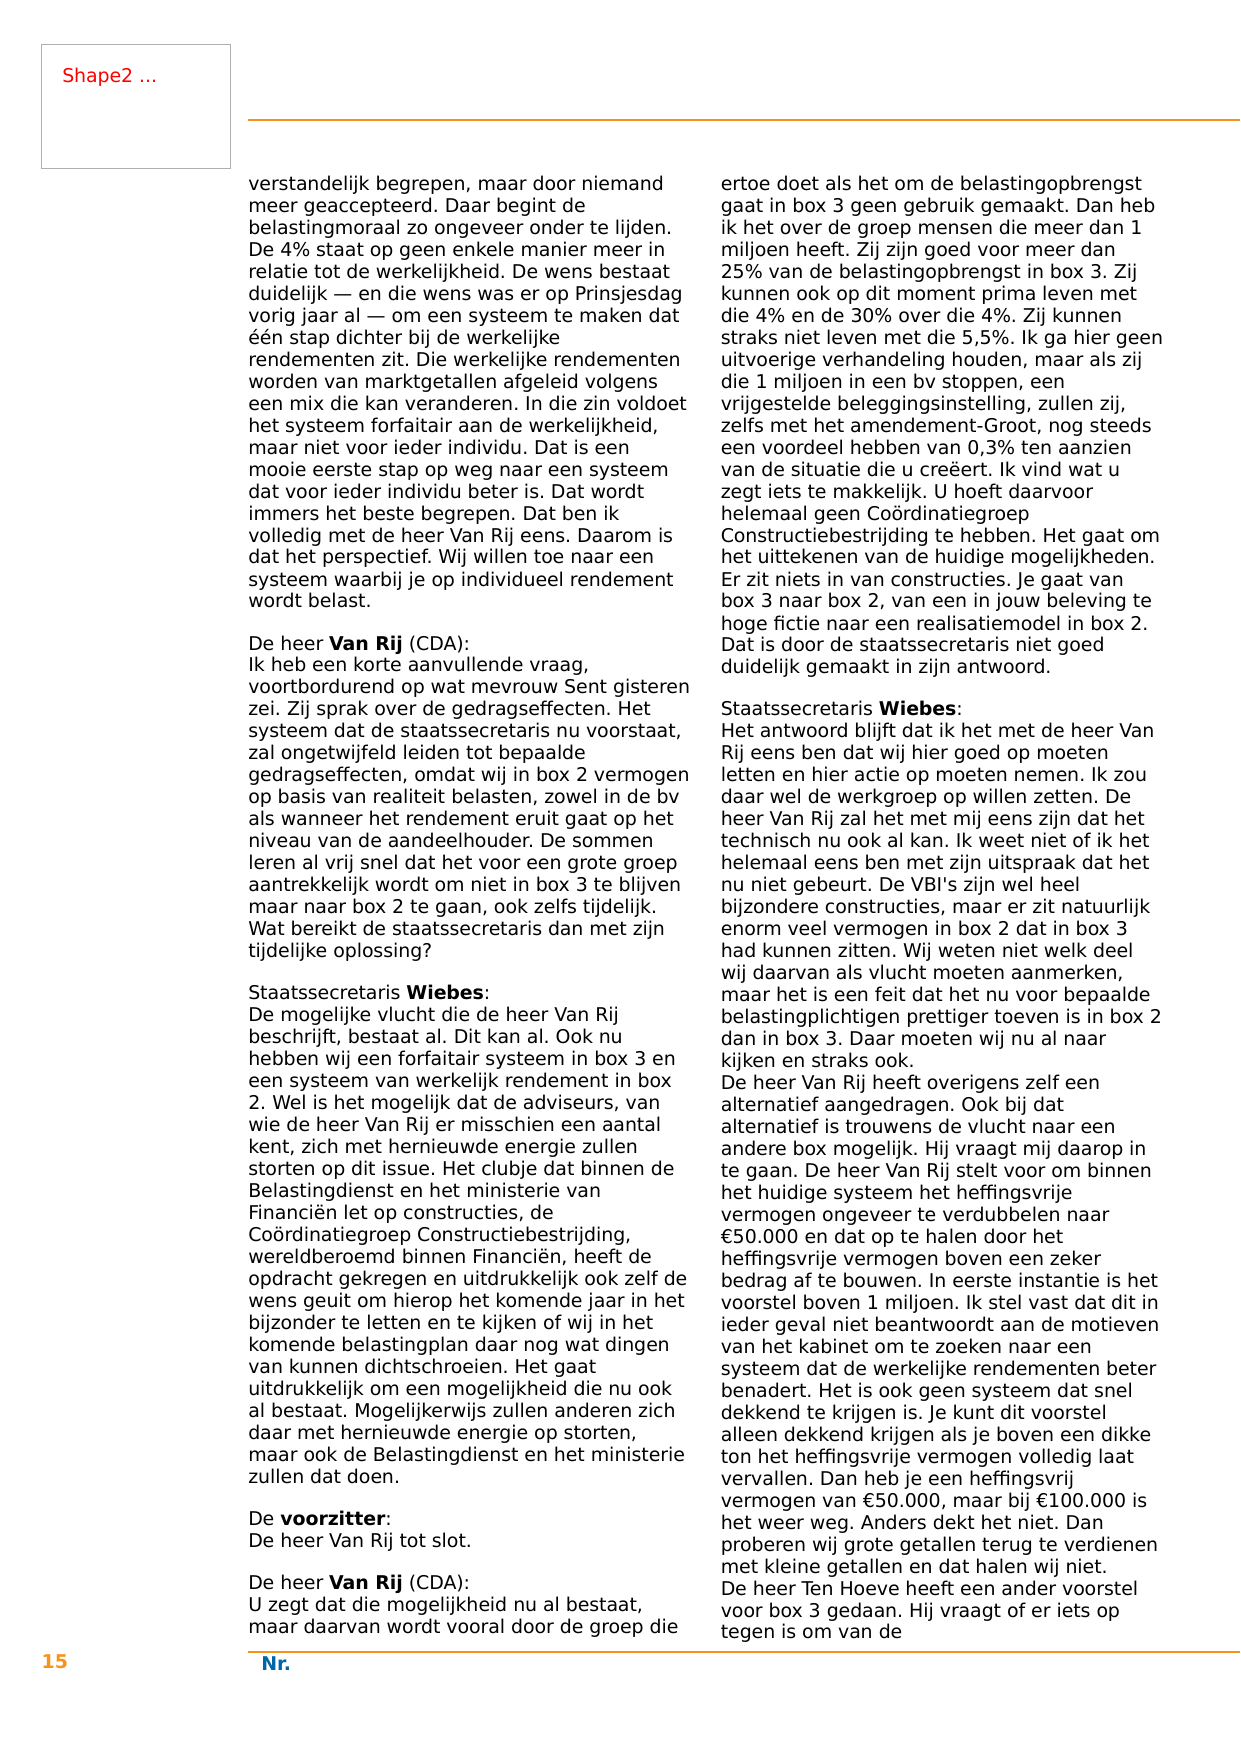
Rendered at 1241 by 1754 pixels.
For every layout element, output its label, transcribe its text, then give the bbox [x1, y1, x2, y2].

text U zegt dat die mogelijkheid nu al bestaat, maar daarvan wordt vooral door de groep die [248, 1593, 691, 1637]
text De heer Van Rij tot slot. [248, 1529, 691, 1552]
text De heer Ten Hoeve heeft een ander voorstel voor box 3 gedaan. Hij vraagt of er iets op tegen is om van de [721, 1577, 1163, 1643]
text verstandelijk begrepen, maar door niemand meer geaccepteerd. Daar begint de belastingmoraal zo ongeveer onder te lijden. De 4% staat op geen enkele manier meer in relatie tot de werkelijkheid. De wens bestaat duidelijk — en die wens was er op Prinsjesdag vorig jaar al — om een systeem te maken dat één stap dichter bij de werkelijke rendementen zit. Die werkelijke rendementen worden van marktgetallen afgeleid volgens een mix die kan veranderen. In die zin voldoet het systeem forfaitair aan de werkelijkheid, maar niet voor ieder individu. Dat is een mooie eerste stap op weg naar een systeem dat voor ieder individu beter is. Dat wordt immers het beste begrepen. Dat ben ik volledig met de heer Van Rij eens. Daarom is dat het perspectief. Wij willen toe naar een systeem waarbij je op individueel rendement wordt belast. [248, 173, 691, 612]
text De mogelijke vlucht die de heer Van Rij beschrijft, bestaat al. Dit kan al. Ook nu hebben wij een forfaitair systeem in box 3 en een systeem van werkelijk rendement in box 2. Wel is het mogelijk dat de adviseurs, van wie de heer Van Rij er misschien een aantal kent, zich met hernieuwde energie zullen storten op dit issue. Het clubje dat binnen de Belastingdienst en het ministerie van Financiën let op constructies, de Coördinatiegroep Constructiebestrijding, wereldberoemd binnen Financiën, heeft de opdracht gekregen en uitdrukkelijk ook zelf de wens geuit om hierop het komende jaar in het bijzonder te letten en te kijken of wij in het komende belastingplan daar nog wat dingen van kunnen dichtschroeien. Het gaat uitdrukkelijk om een mogelijkheid die nu ook al bestaat. Mogelijkerwijs zullen anderen zich daar met hernieuwde energie op storten, maar ook de Belastingdienst en het ministerie zullen dat doen. [248, 1004, 691, 1488]
text De heer Van Rij (CDA): [248, 1572, 691, 1593]
text De heer Van Rij heeft overigens zelf een alternatief aangedragen. Ook bij dat alternatief is trouwens de vlucht naar een andere box mogelijk. Hij vraagt mij daarop in te gaan. De heer Van Rij stelt voor om binnen het huidige systeem het heffingsvrije vermogen ongeveer te verdubbelen naar €50.000 en dat op te halen door het heffingsvrije vermogen boven een zeker bedrag af te bouwen. In eerste instantie is het voorstel boven 1 miljoen. Ik stel vast dat dit in ieder geval niet beantwoordt aan de motieven van het kabinet om te zoeken naar een systeem dat de werkelijke rendementen beter benadert. Het is ook geen systeem dat snel dekkend te krijgen is. Je kunt dit voorstel alleen dekkend krijgen als je boven een dikke ton het heffingsvrije vermogen volledig laat vervallen. Dan heb je een heffingsvrij vermogen van €50.000, maar bij €100.000 is het weer weg. Anders dekt het niet. Dan proberen wij grote getallen terug te verdienen met kleine getallen en dat halen wij niet. [721, 1072, 1163, 1577]
text Ik heb een korte aanvullende vraag, voortbordurend op wat mevrouw Sent gisteren zei. Zij sprak over de gedragseffecten. Het systeem dat de staatssecretaris nu voorstaat, zal ongetwijfeld leiden tot bepaalde gedragseffecten, omdat wij in box 2 vermogen op basis van realiteit belasten, zowel in de bv als wanneer het rendement eruit gaat op het niveau van de aandeelhouder. De sommen leren al vrij snel dat het voor een grote groep aantrekkelijk wordt om niet in box 3 te blijven maar naar box 2 te gaan, ook zelfs tijdelijk. Wat bereikt de staatssecretaris dan met zijn tijdelijke oplossing? [248, 654, 691, 962]
text De heer Van Rij (CDA): [248, 632, 691, 654]
text ertoe doet als het om de belastingopbrengst gaat in box 3 geen gebruik gemaakt. Dan heb ik het over de groep mensen die meer dan 1 miljoen heeft. Zij zijn goed voor meer dan 25% van de belastingopbrengst in box 3. Zij kunnen ook op dit moment prima leven met die 4% en de 30% over die 4%. Zij kunnen straks niet leven met die 5,5%. Ik ga hier geen uitvoerige verhandeling houden, maar als zij die 1 miljoen in een bv stoppen, een vrijgestelde beleggingsinstelling, zullen zij, zelfs met het amendement-Groot, nog steeds een voordeel hebben van 0,3% ten aanzien van de situatie die u creëert. Ik vind wat u zegt iets te makkelijk. U hoeft daarvoor helemaal geen Coördinatiegroep Constructiebestrijding te hebben. Het gaat om het uittekenen van de huidige mogelijkheden. Er zit niets in van constructies. Je gaat van box 3 naar box 2, van een in jouw beleving te hoge fictie naar een realisatiemodel in box 2. Dat is door de staatssecretaris niet goed duidelijk gemaakt in zijn antwoord. [721, 173, 1163, 678]
text Het antwoord blijft dat ik het met de heer Van Rij eens ben dat wij hier goed op moeten letten en hier actie op moeten nemen. Ik zou daar wel de werkgroep op willen zetten. De heer Van Rij zal het met mij eens zijn dat het technisch nu ook al kan. Ik weet niet of ik het helemaal eens ben met zijn uitspraak dat het nu niet gebeurt. De VBI's zijn wel heel bijzondere constructies, maar er zit natuurlijk enorm veel vermogen in box 2 dat in box 3 had kunnen zitten. Wij weten niet welk deel wij daarvan als vlucht moeten aanmerken, maar het is een feit dat het nu voor bepaalde belastingplichtigen prettiger toeven is in box 2 dan in box 3. Daar moeten wij nu al naar kijken en straks ook. [721, 720, 1163, 1072]
text Staatssecretaris Wiebes: [248, 982, 691, 1004]
text De voorzitter: [248, 1508, 691, 1529]
text Staatssecretaris Wiebes: [721, 698, 1163, 720]
